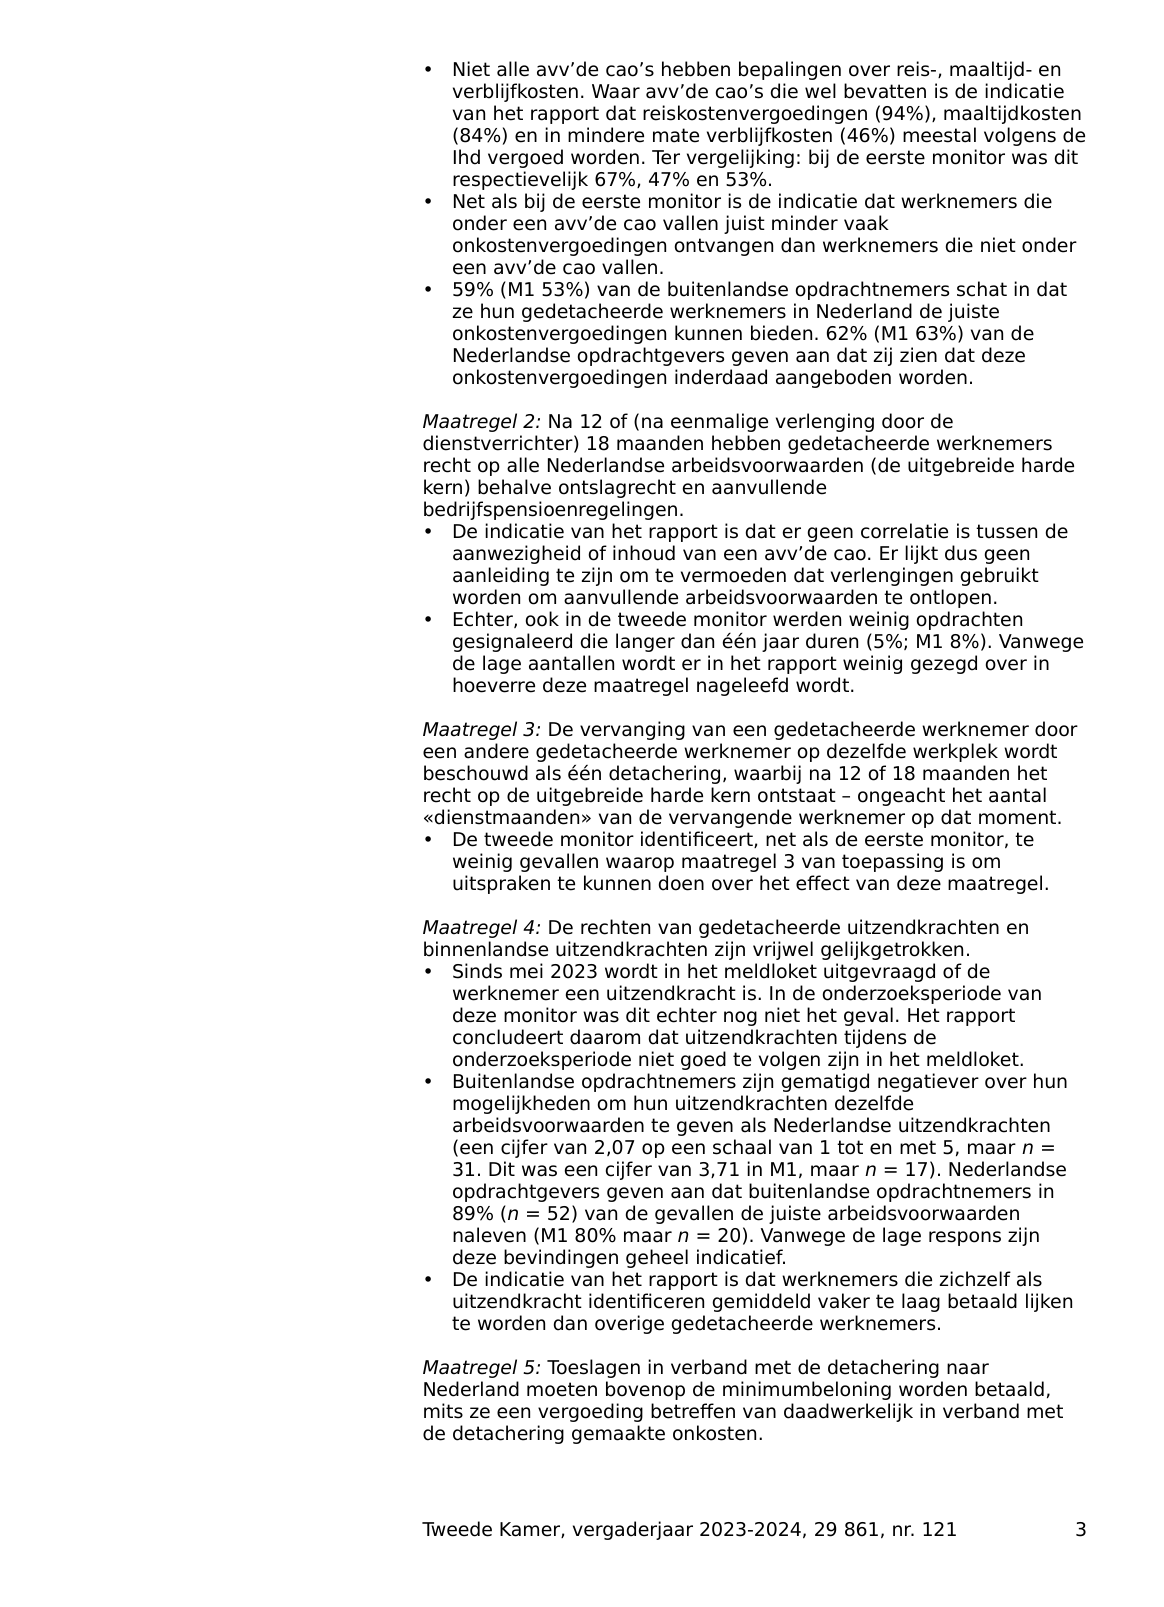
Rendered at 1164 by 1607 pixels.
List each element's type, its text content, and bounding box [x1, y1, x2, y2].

text • 59% (M1 53%) van de buitenlandse opdrachtnemers schat in dat ze hun gedetacheerde werknemers in Nederland de juiste onkostenvergoedingen kunnen bieden. 62% (M1 63%) van de Nederlandse opdrachtgevers geven aan dat zij zien dat deze onkostenvergoedingen inderdaad aangeboden worden. [422, 279, 1087, 389]
text Maatregel 2: Na 12 of (na eenmalige verlenging door de dienstverrichter) 18 maanden hebben gedetacheerde werknemers recht op alle Nederlandse arbeidsvoorwaarden (de uitgebreide harde kern) behalve ontslagrecht en aanvullende bedrijfspensioenregelingen. [422, 411, 1087, 521]
text • De tweede monitor identificeert, net als de eerste monitor, te weinig gevallen waarop maatregel 3 van toepassing is om uitspraken te kunnen doen over het effect van deze maatregel. [422, 829, 1087, 895]
text • De indicatie van het rapport is dat werknemers die zichzelf als uitzendkracht identificeren gemiddeld vaker te laag betaald lijken te worden dan overige gedetacheerde werknemers. [422, 1268, 1087, 1334]
text • Sinds mei 2023 wordt in het meldloket uitgevraagd of de werknemer een uitzendkracht is. In de onderzoeksperiode van deze monitor was dit echter nog niet het geval. Het rapport concludeert daarom dat uitzendkrachten tijdens de onderzoeksperiode niet goed te volgen zijn in het meldloket. [422, 961, 1087, 1071]
text • Niet alle avv’de cao’s hebben bepalingen over reis-, maaltijd- en verblijfkosten. Waar avv’de cao’s die wel bevatten is de indicatie van het rapport dat reiskostenvergoedingen (94%), maaltijdkosten (84%) en in mindere mate verblijfkosten (46%) meestal volgens de Ihd vergoed worden. Ter vergelijking: bij de eerste monitor was dit respectievelijk 67%, 47% en 53%. [422, 59, 1087, 191]
text • Echter, ook in de tweede monitor werden weinig opdrachten gesignaleerd die langer dan één jaar duren (5%; M1 8%). Vanwege de lage aantallen wordt er in het rapport weinig gezegd over in hoeverre deze maatregel nageleefd wordt. [422, 609, 1087, 697]
text Maatregel 3: De vervanging van een gedetacheerde werknemer door een andere gedetacheerde werknemer op dezelfde werkplek wordt beschouwd als één detachering, waarbij na 12 of 18 maanden het recht op de uitgebreide harde kern ontstaat – ongeacht het aantal «dienstmaanden» van de vervangende werknemer op dat moment. [422, 719, 1087, 829]
text • De indicatie van het rapport is dat er geen correlatie is tussen de aanwezigheid of inhoud van een avv’de cao. Er lijkt dus geen aanleiding te zijn om te vermoeden dat verlengingen gebruikt worden om aanvullende arbeidsvoorwaarden te ontlopen. [422, 521, 1087, 609]
text Maatregel 5: Toeslagen in verband met de detachering naar Nederland moeten bovenop de minimumbeloning worden betaald, mits ze een vergoeding betreffen van daadwerkelijk in verband met de detachering gemaakte onkosten. [422, 1357, 1087, 1444]
text Maatregel 4: De rechten van gedetacheerde uitzendkrachten en binnenlandse uitzendkrachten zijn vrijwel gelijkgetrokken. [422, 917, 1087, 961]
text • Net als bij de eerste monitor is de indicatie dat werknemers die onder een avv’de cao vallen juist minder vaak onkostenvergoedingen ontvangen dan werknemers die niet onder een avv’de cao vallen. [422, 191, 1087, 279]
text • Buitenlandse opdrachtnemers zijn gematigd negatiever over hun mogelijkheden om hun uitzendkrachten dezelfde arbeidsvoorwaarden te geven als Nederlandse uitzendkrachten (een cijfer van 2,07 op een schaal van 1 tot en met 5, maar n = 31. Dit was een cijfer van 3,71 in M1, maar n = 17). Nederlandse opdrachtgevers geven aan dat buitenlandse opdrachtnemers in 89% (n = 52) van de gevallen de juiste arbeidsvoorwaarden naleven (M1 80% maar n = 20). Vanwege de lage respons zijn deze bevindingen geheel indicatief. [422, 1071, 1087, 1268]
